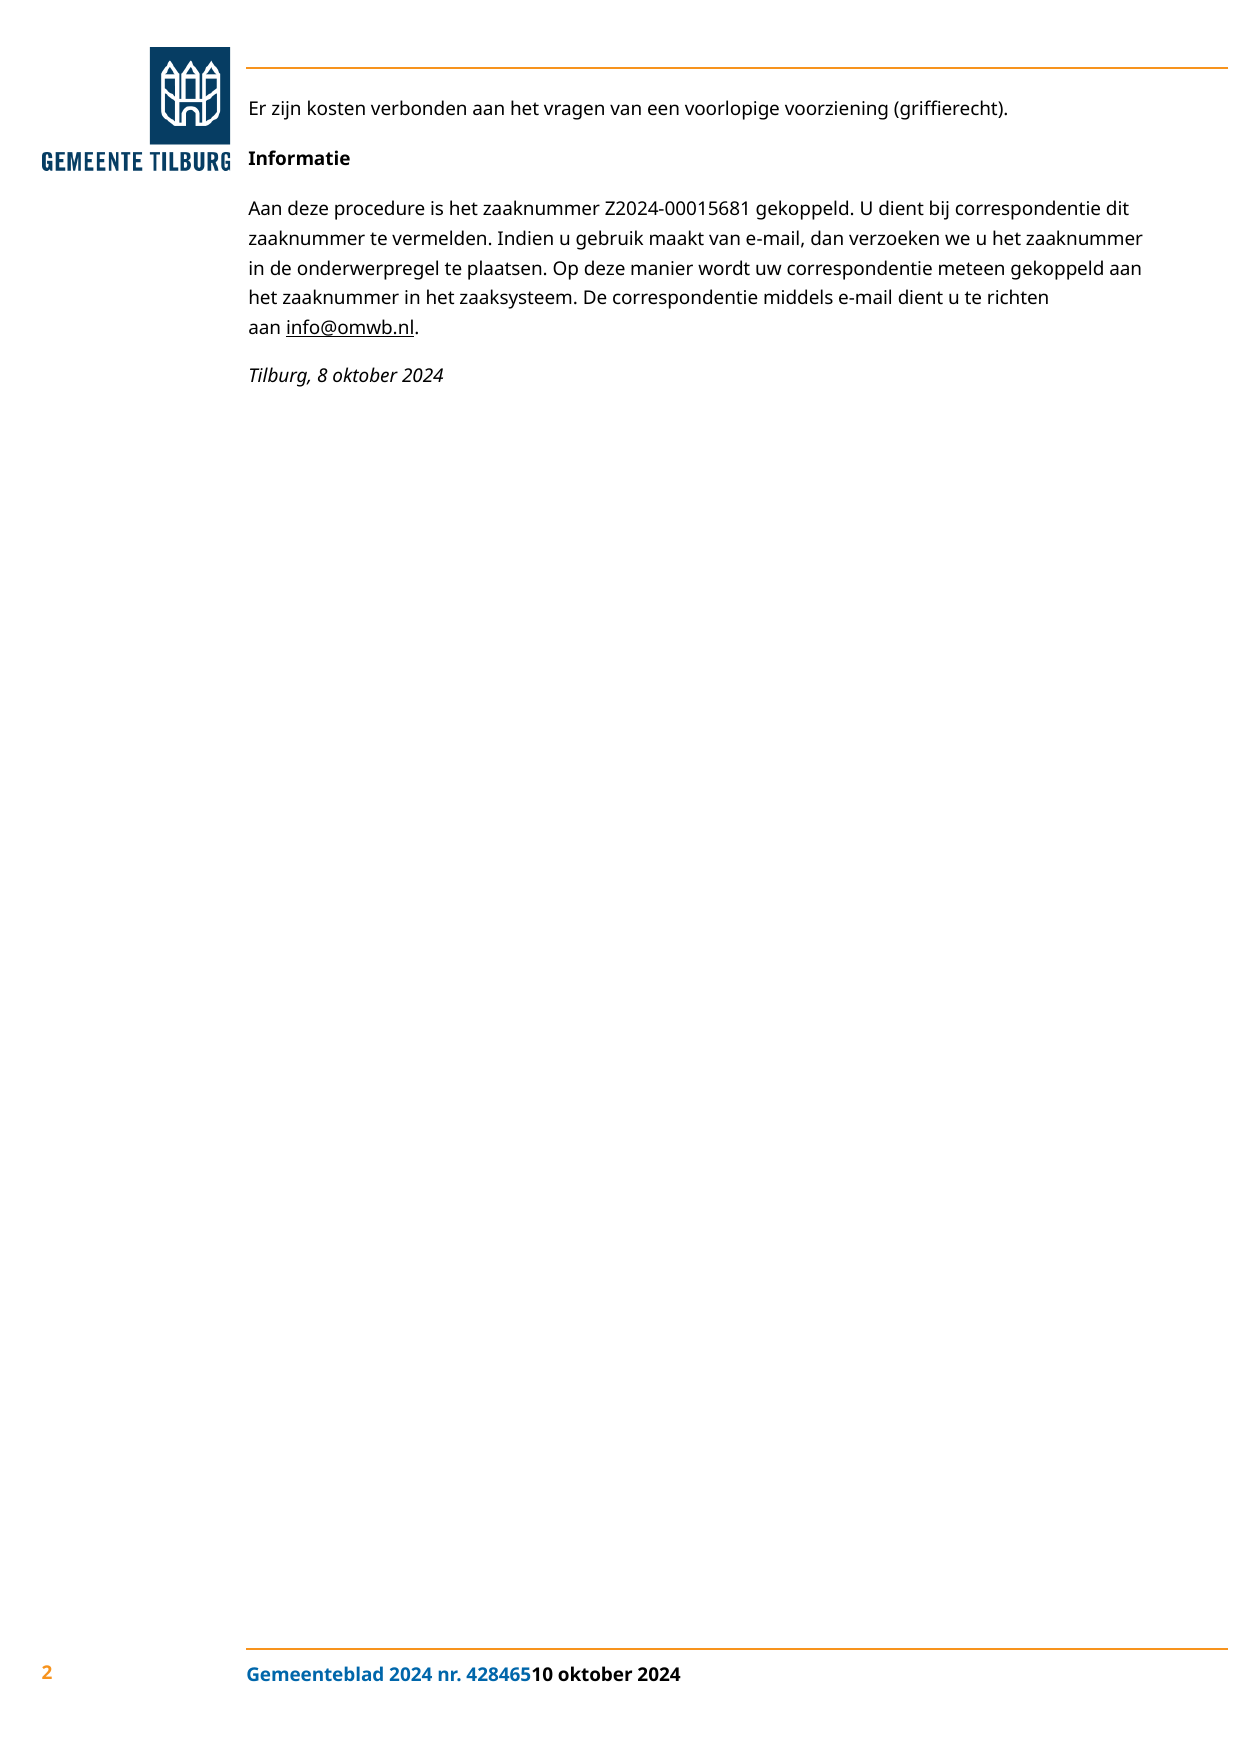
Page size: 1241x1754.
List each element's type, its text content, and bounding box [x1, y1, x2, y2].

text Er zijn kosten verbonden aan het vragen van een voorlopige voorziening (griffierecht). [248, 95, 1152, 121]
picture [41, 47, 231, 172]
text Tilburg, 8 oktober 2024 [248, 362, 1152, 387]
text Informatie [248, 145, 1152, 171]
text Aan deze procedure is het zaaknummer Z2024-00015681 gekoppeld. U dient bij correspondentie dit zaaknummer te vermelden. Indien u gebruik maakt van e-mail, dan verzoeken we u het zaaknummer in de onderwerpregel te plaatsen. Op deze manier wordt uw correspondentie meteen gekoppeld aan het zaaknummer in het zaaksysteem. De correspondentie middels e-mail dient u te richten aan info@omwb.nl. [248, 196, 1152, 340]
